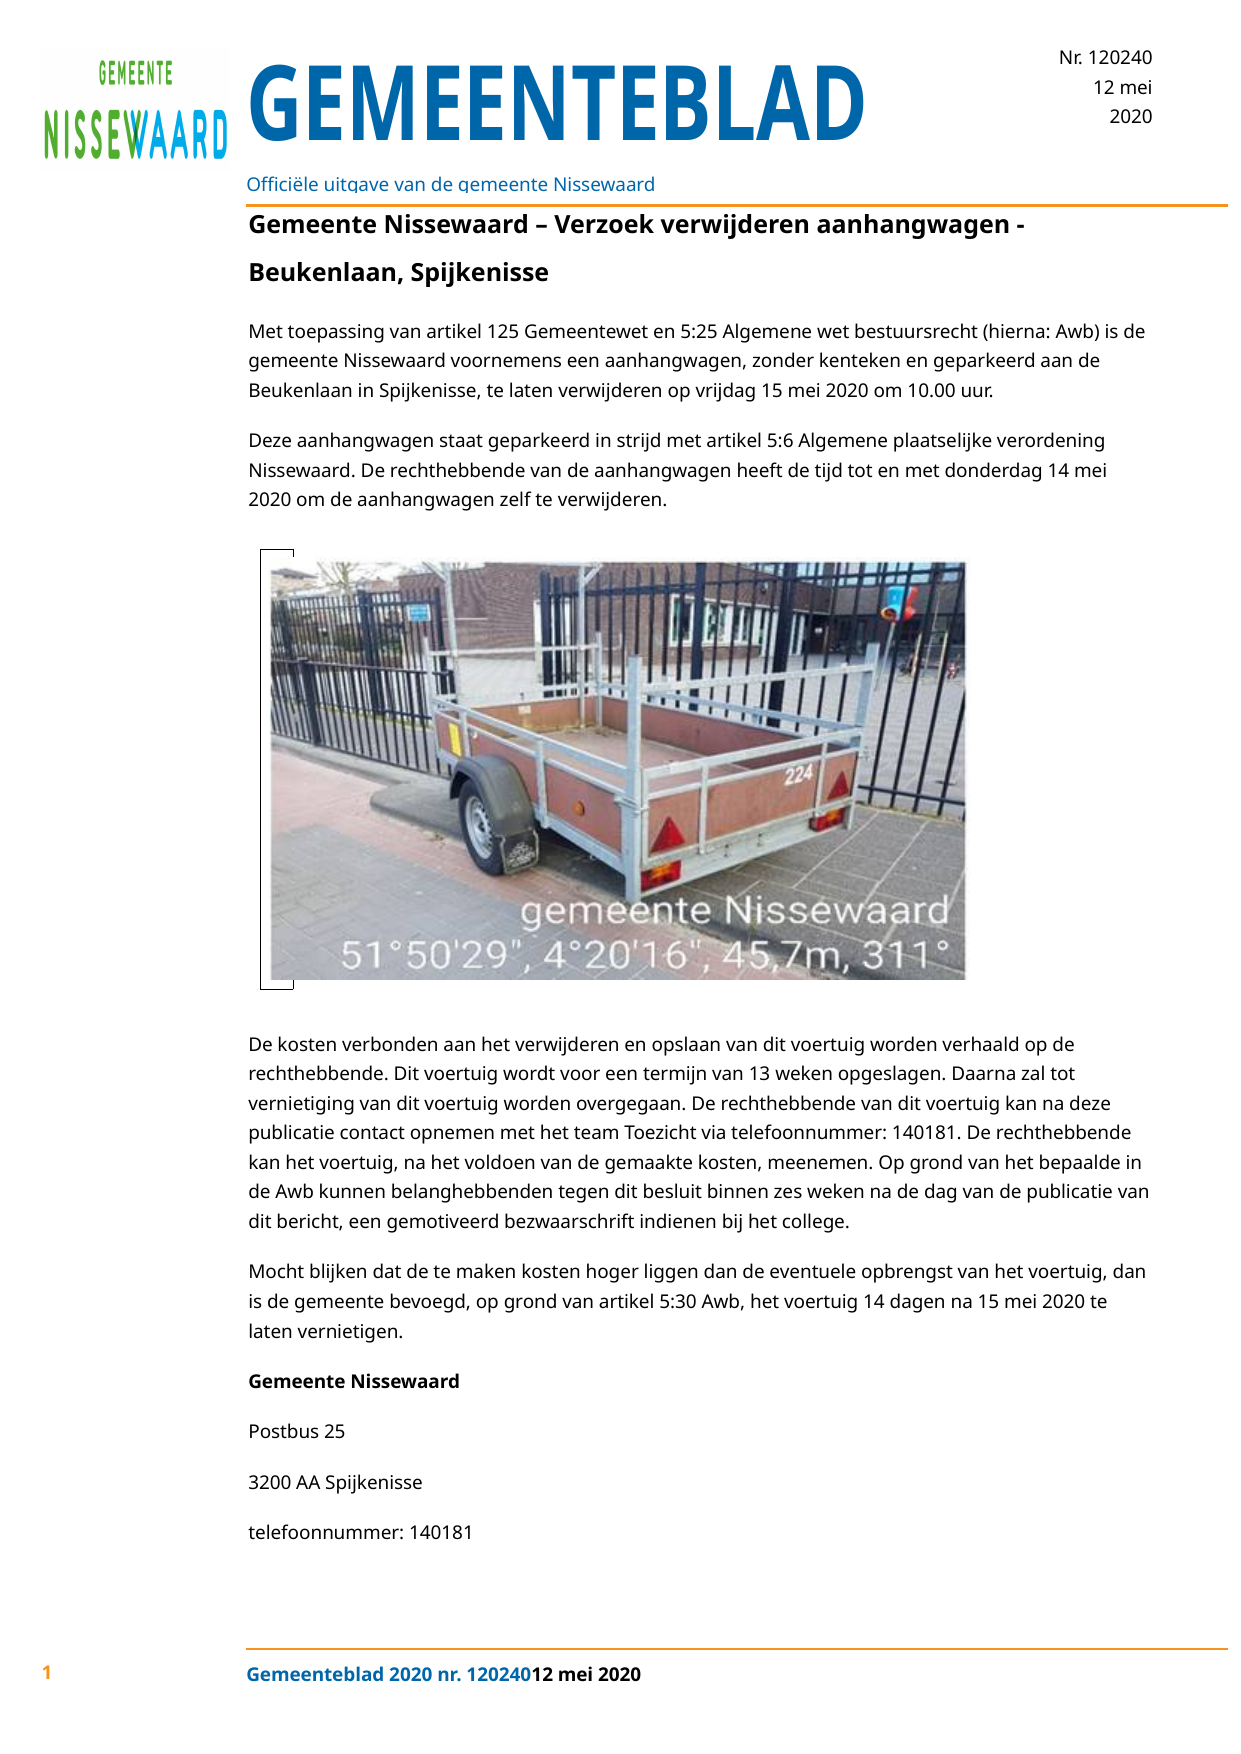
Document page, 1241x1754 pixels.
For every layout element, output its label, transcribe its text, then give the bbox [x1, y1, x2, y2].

text Deze aanhangwagen staat geparkeerd in strijd met artikel 5:6 Algemene plaatselijke verordening Nissewaard. De rechthebbende van de aanhangwagen heeft de tijd tot en met donderdag 14 mei 2020 om de aanhangwagen zelf te verwijderen. [248, 427, 1152, 512]
text Gemeente Nissewaard [248, 1368, 1152, 1394]
picture [41, 47, 231, 172]
text telefoonnummer: 140181 [248, 1519, 1152, 1545]
text Postbus 25 [248, 1419, 1152, 1444]
text Gemeente Nissewaard – Verzoek verwijderen aanhangwagen - Beukenlaan, Spijkenisse [248, 207, 1152, 288]
text Met toepassing van artikel 125 Gemeentewet en 5:25 Algemene wet bestuursrecht (hierna: Awb) is de gemeente Nissewaard voornemens een aanhangwagen, zonder kenteken en geparkeerd aan de Beukenlaan in Spijkenisse, te laten verwijderen op vrijdag 15 mei 2020 om 10.00 uur. [248, 318, 1152, 403]
picture [268, 557, 971, 980]
text 3200 AA Spijkenisse [248, 1469, 1152, 1495]
text Mocht blijken dat de te maken kosten hoger liggen dan de eventuele opbrengst van het voertuig, dan is de gemeente bevoegd, op grond van artikel 5:30 Awb, het voertuig 14 dagen na 15 mei 2020 te laten vernietigen. [248, 1259, 1152, 1343]
text De kosten verbonden aan het verwijderen en opslaan van dit voertuig worden verhaald op de rechthebbende. Dit voertuig wordt voor een termijn van 13 weken opgeslagen. Daarna zal tot vernietiging van dit voertuig worden overgegaan. De rechthebbende van dit voertuig kan na deze publicatie contact opnemen met het team Toezicht via telefoonnummer: 140181. De rechthebbende kan het voertuig, na het voldoen van de gemaakte kosten, meenemen. Op grond van het bepaalde in de Awb kunnen belanghebbenden tegen dit besluit binnen zes weken na de dag van de publicatie van dit bericht, een gemotiveerd bezwaarschrift indienen bij het college. [248, 1031, 1152, 1234]
